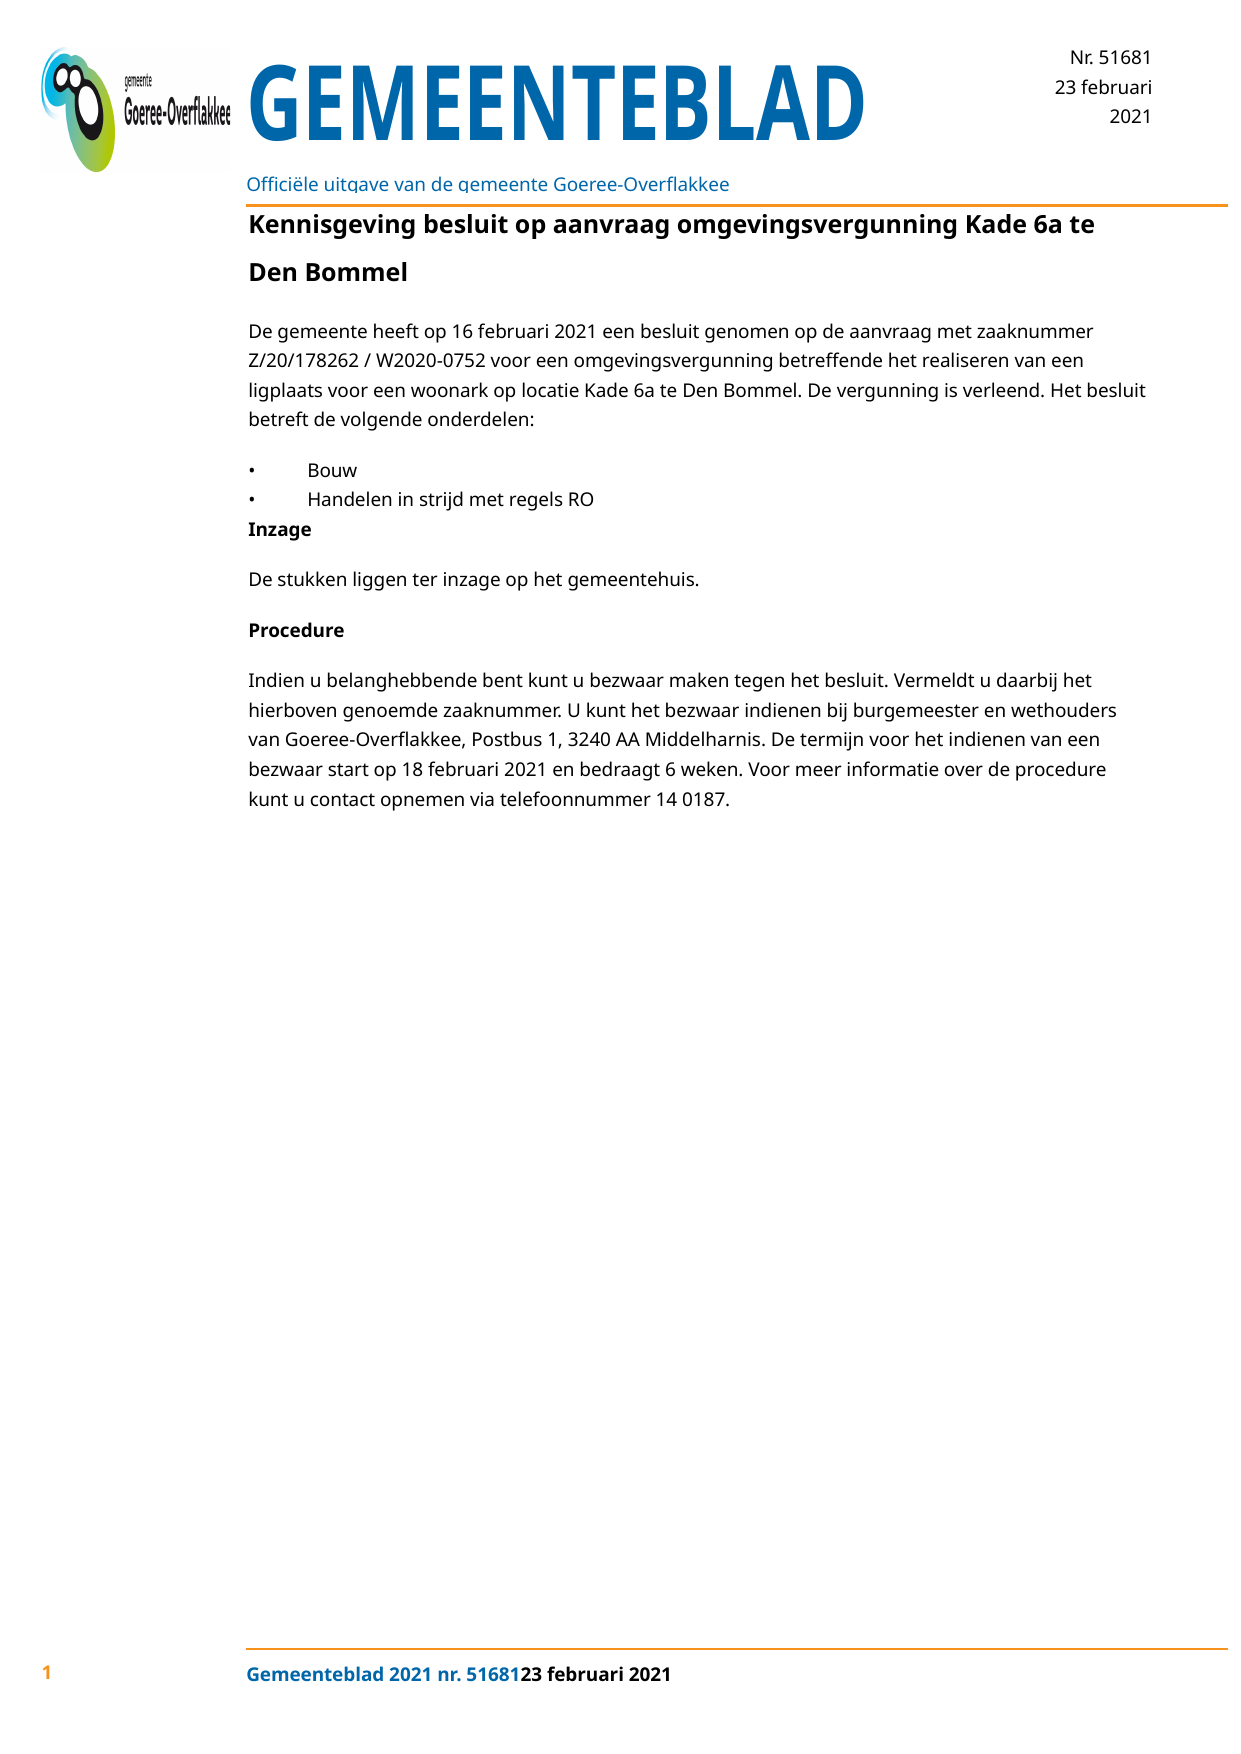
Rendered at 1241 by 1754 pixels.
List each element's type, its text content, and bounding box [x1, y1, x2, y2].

text De stukken liggen ter inzage op het gemeentehuis. [248, 567, 1152, 592]
text Kennisgeving besluit op aanvraag omgevingsvergunning Kade 6a te Den Bommel [248, 207, 1152, 288]
text De gemeente heeft op 16 februari 2021 een besluit genomen op de aanvraag met zaaknummer Z/20/178262 / W2020-0752 voor een omgevingsvergunning betreffende het realiseren van een ligplaats voor een woonark op locatie Kade 6a te Den Bommel. De vergunning is verleend. Het besluit betreft de volgende onderdelen: [248, 318, 1152, 432]
text Inzage [248, 516, 1152, 542]
picture [41, 47, 231, 172]
text Procedure [248, 617, 1152, 643]
list Handelen in strijd met regels RO [248, 487, 1152, 512]
text Indien u belanghebbende bent kunt u bezwaar maken tegen het besluit. Vermeldt u daarbij het hierboven genoemde zaaknummer. U kunt het bezwaar indienen bij burgemeester en wethouders van Goeree-Overflakkee, Postbus 1, 3240 AA Middelharnis. De termijn voor het indienen van een bezwaar start op 18 februari 2021 en bedraagt 6 weken. Voor meer informatie over de procedure kunt u contact opnemen via telefoonnummer 14 0187. [248, 667, 1152, 812]
list Bouw [248, 457, 1152, 483]
